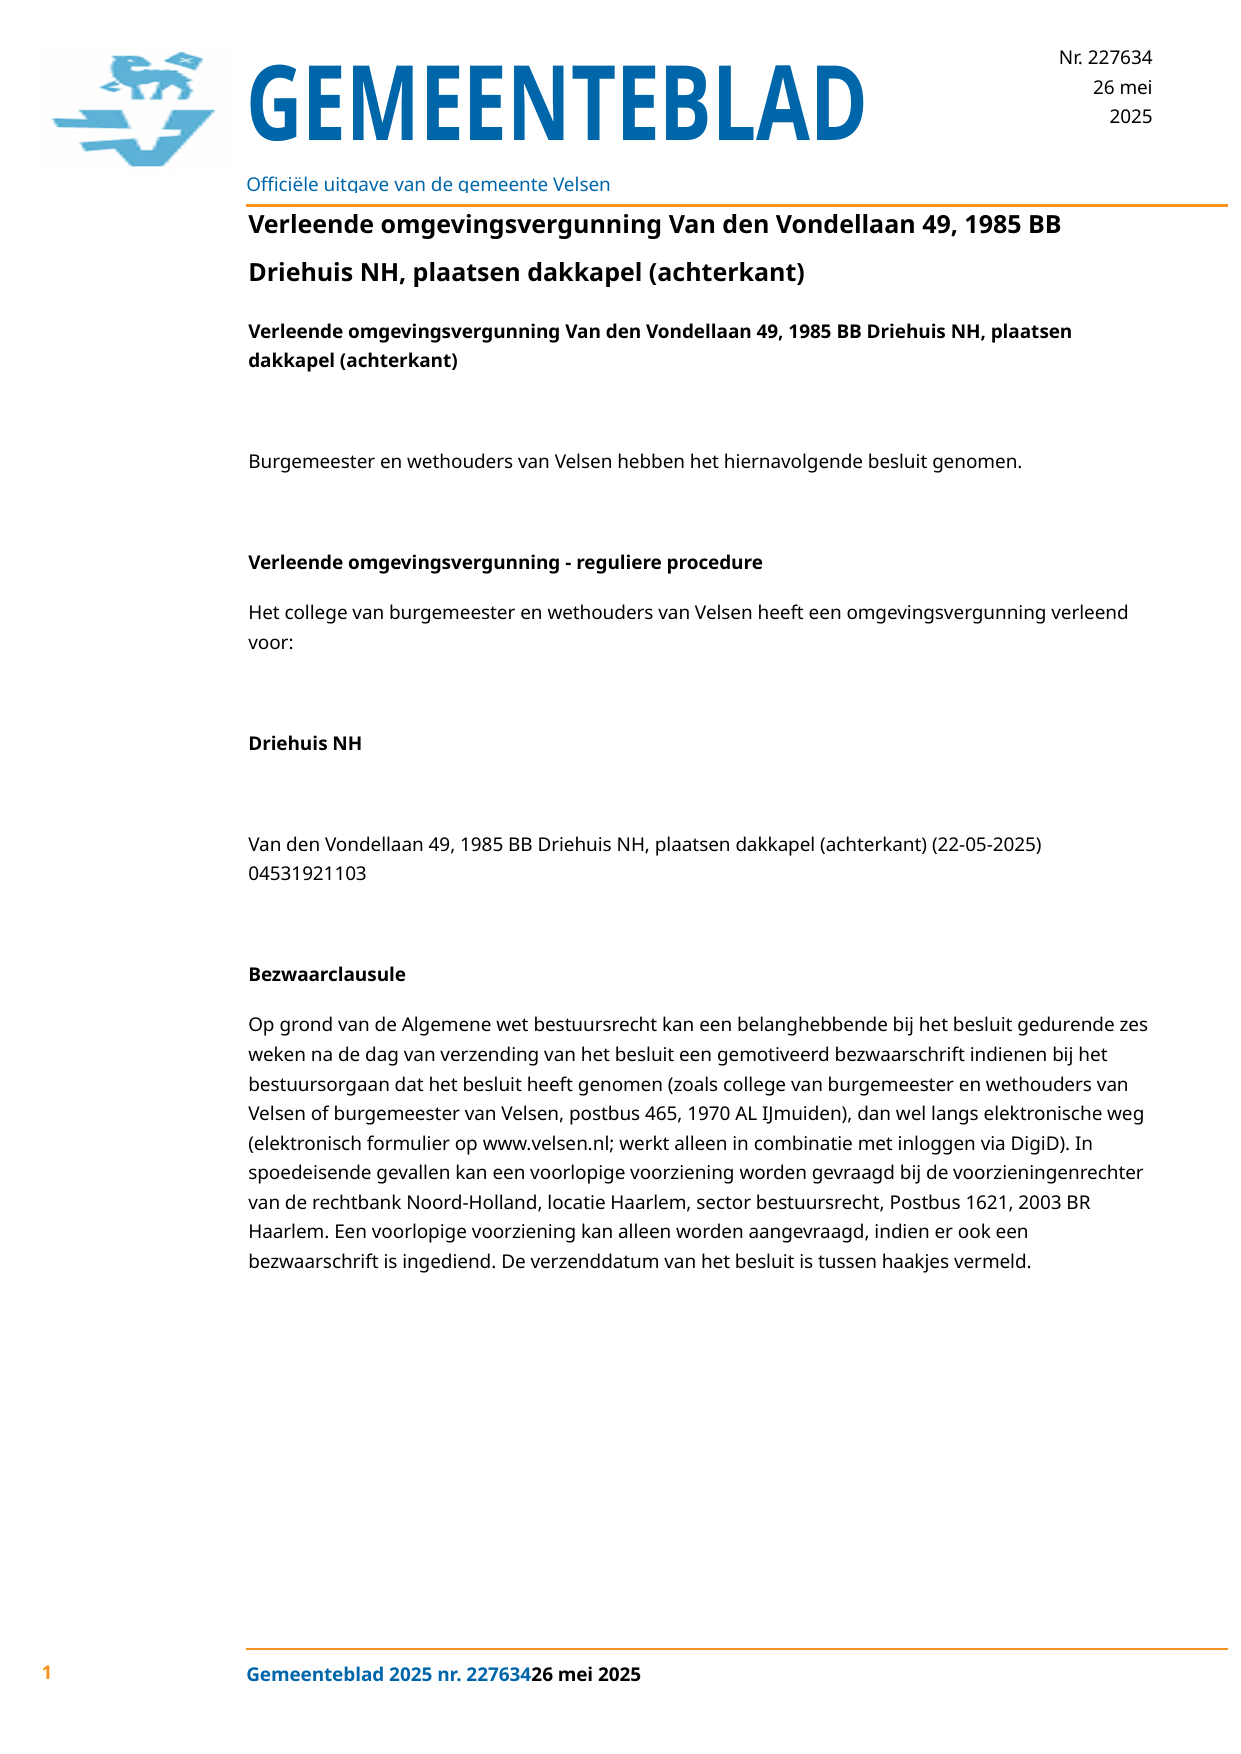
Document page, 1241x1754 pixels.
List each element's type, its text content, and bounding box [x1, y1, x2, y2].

text Verleende omgevingsvergunning - reguliere procedure [248, 549, 1152, 575]
text Van den Vondellaan 49, 1985 BB Driehuis NH, plaatsen dakkapel (achterkant) (22-05-2025) 04531921103 [248, 831, 1152, 886]
text Op grond van de Algemene wet bestuursrecht kan een belanghebbende bij het besluit gedurende zes weken na de dag van verzending van het besluit een gemotiveerd bezwaarschrift indienen bij het bestuursorgaan dat het besluit heeft genomen (zoals college van burgemeester en wethouders van Velsen of burgemeester van Velsen, postbus 465, 1970 AL IJmuiden), dan wel langs elektronische weg (elektronisch formulier op www.velsen.nl; werkt alleen in combinatie met inloggen via DigiD). In spoedeisende gevallen kan een voorlopige voorziening worden gevraagd bij de voorzieningenrechter van de rechtbank Noord-Holland, locatie Haarlem, sector bestuursrecht, Postbus 1621, 2003 BR Haarlem. Een voorlopige voorziening kan alleen worden aangevraagd, indien er ook een bezwaarschrift is ingediend. De verzenddatum van het besluit is tussen haakjes vermeld. [248, 1012, 1152, 1274]
text Het college van burgemeester en wethouders van Velsen heeft een omgevingsvergunning verleend voor: [248, 599, 1152, 655]
text Verleende omgevingsvergunning Van den Vondellaan 49, 1985 BB Driehuis NH, plaatsen dakkapel (achterkant) [248, 318, 1152, 373]
text Burgemeester en wethouders van Velsen hebben het hiernavolgende besluit genomen. [248, 448, 1152, 474]
text Driehuis NH [248, 730, 1152, 756]
text Verleende omgevingsvergunning Van den Vondellaan 49, 1985 BB Driehuis NH, plaatsen dakkapel (achterkant) [248, 207, 1152, 288]
picture [41, 47, 231, 172]
text Bezwaarclausule [248, 961, 1152, 987]
